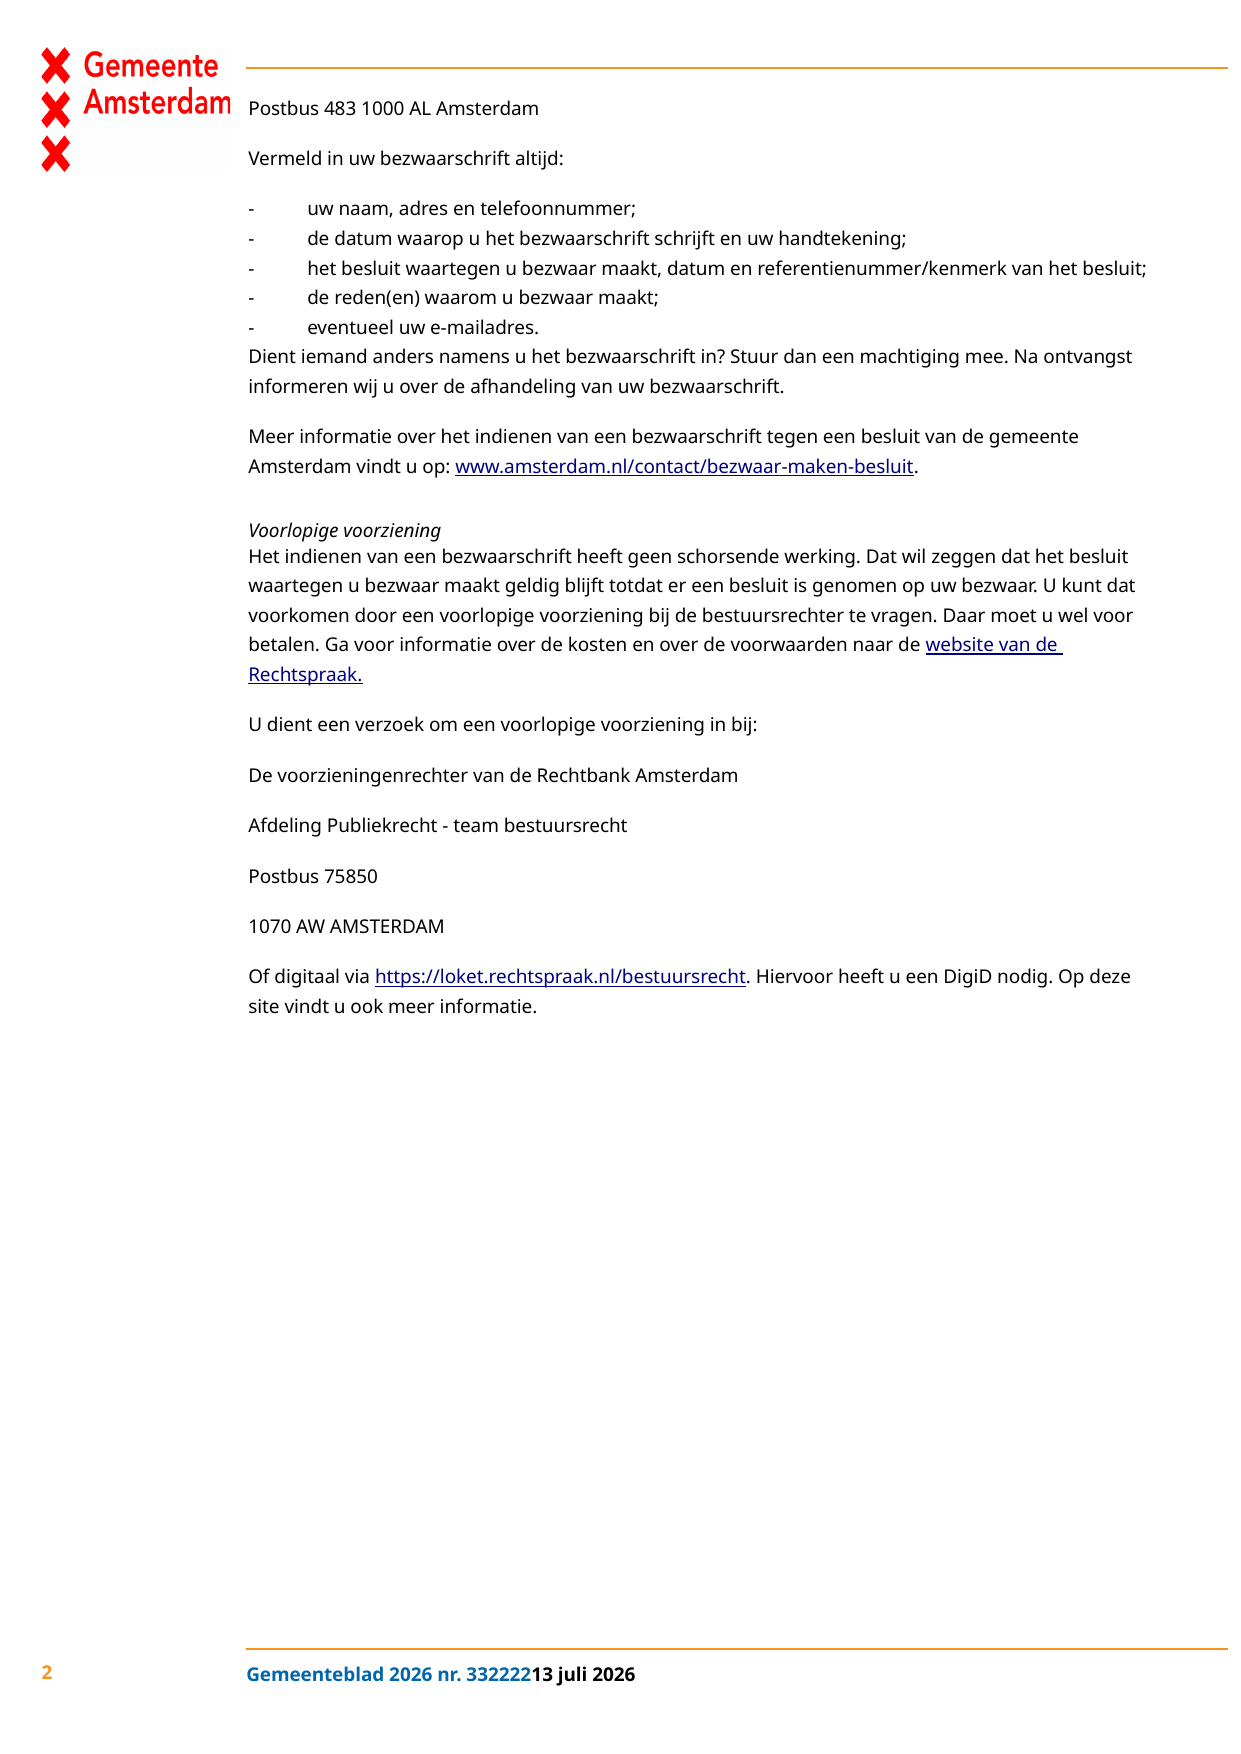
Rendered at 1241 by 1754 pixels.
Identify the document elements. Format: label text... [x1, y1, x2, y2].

text U dient een verzoek om een voorlopige voorziening in bij: [248, 712, 1152, 737]
text Postbus 483 1000 AL Amsterdam [248, 95, 1152, 121]
list eventueel uw e-mailadres. [248, 314, 1152, 340]
list het besluit waartegen u bezwaar maakt, datum en referentienummer/kenmerk van het besluit; [248, 255, 1152, 281]
text Voorlopige voorziening [248, 517, 1152, 543]
text Het indienen van een bezwaarschrift heeft geen schorsende werking. Dat wil zeggen dat het besluit waartegen u bezwaar maakt geldig blijft totdat er een besluit is genomen op uw bezwaar. U kunt dat voorkomen door een voorlopige voorziening bij de bestuursrechter te vragen. Daar moet u wel voor betalen. Ga voor informatie over de kosten en over de voorwaarden naar de website van de Rechtspraak. [248, 543, 1152, 687]
text Meer informatie over het indienen van een bezwaarschrift tegen een besluit van de gemeente Amsterdam vindt u op: www.amsterdam.nl/contact/bezwaar-maken-besluit. [248, 423, 1152, 479]
text Postbus 75850 [248, 863, 1152, 888]
text De voorzieningenrechter van de Rechtbank Amsterdam [248, 762, 1152, 788]
text 1070 AW AMSTERDAM [248, 913, 1152, 939]
text Of digitaal via https://loket.rechtspraak.nl/bestuursrecht. Hiervoor heeft u een DigiD nodig. Op deze site vindt u ook meer informatie. [248, 964, 1152, 1019]
text Afdeling Publiekrecht - team bestuursrecht [248, 812, 1152, 838]
text Dient iemand anders namens u het bezwaarschrift in? Stuur dan een machtiging mee. Na ontvangst informeren wij u over de afhandeling van uw bezwaarschrift. [248, 343, 1152, 399]
list uw naam, adres en telefoonnummer; [248, 196, 1152, 221]
list de reden(en) waarom u bezwaar maakt; [248, 284, 1152, 310]
picture [41, 47, 231, 172]
text Vermeld in uw bezwaarschrift altijd: [248, 145, 1152, 171]
list de datum waarop u het bezwaarschrift schrijft en uw handtekening; [248, 225, 1152, 251]
